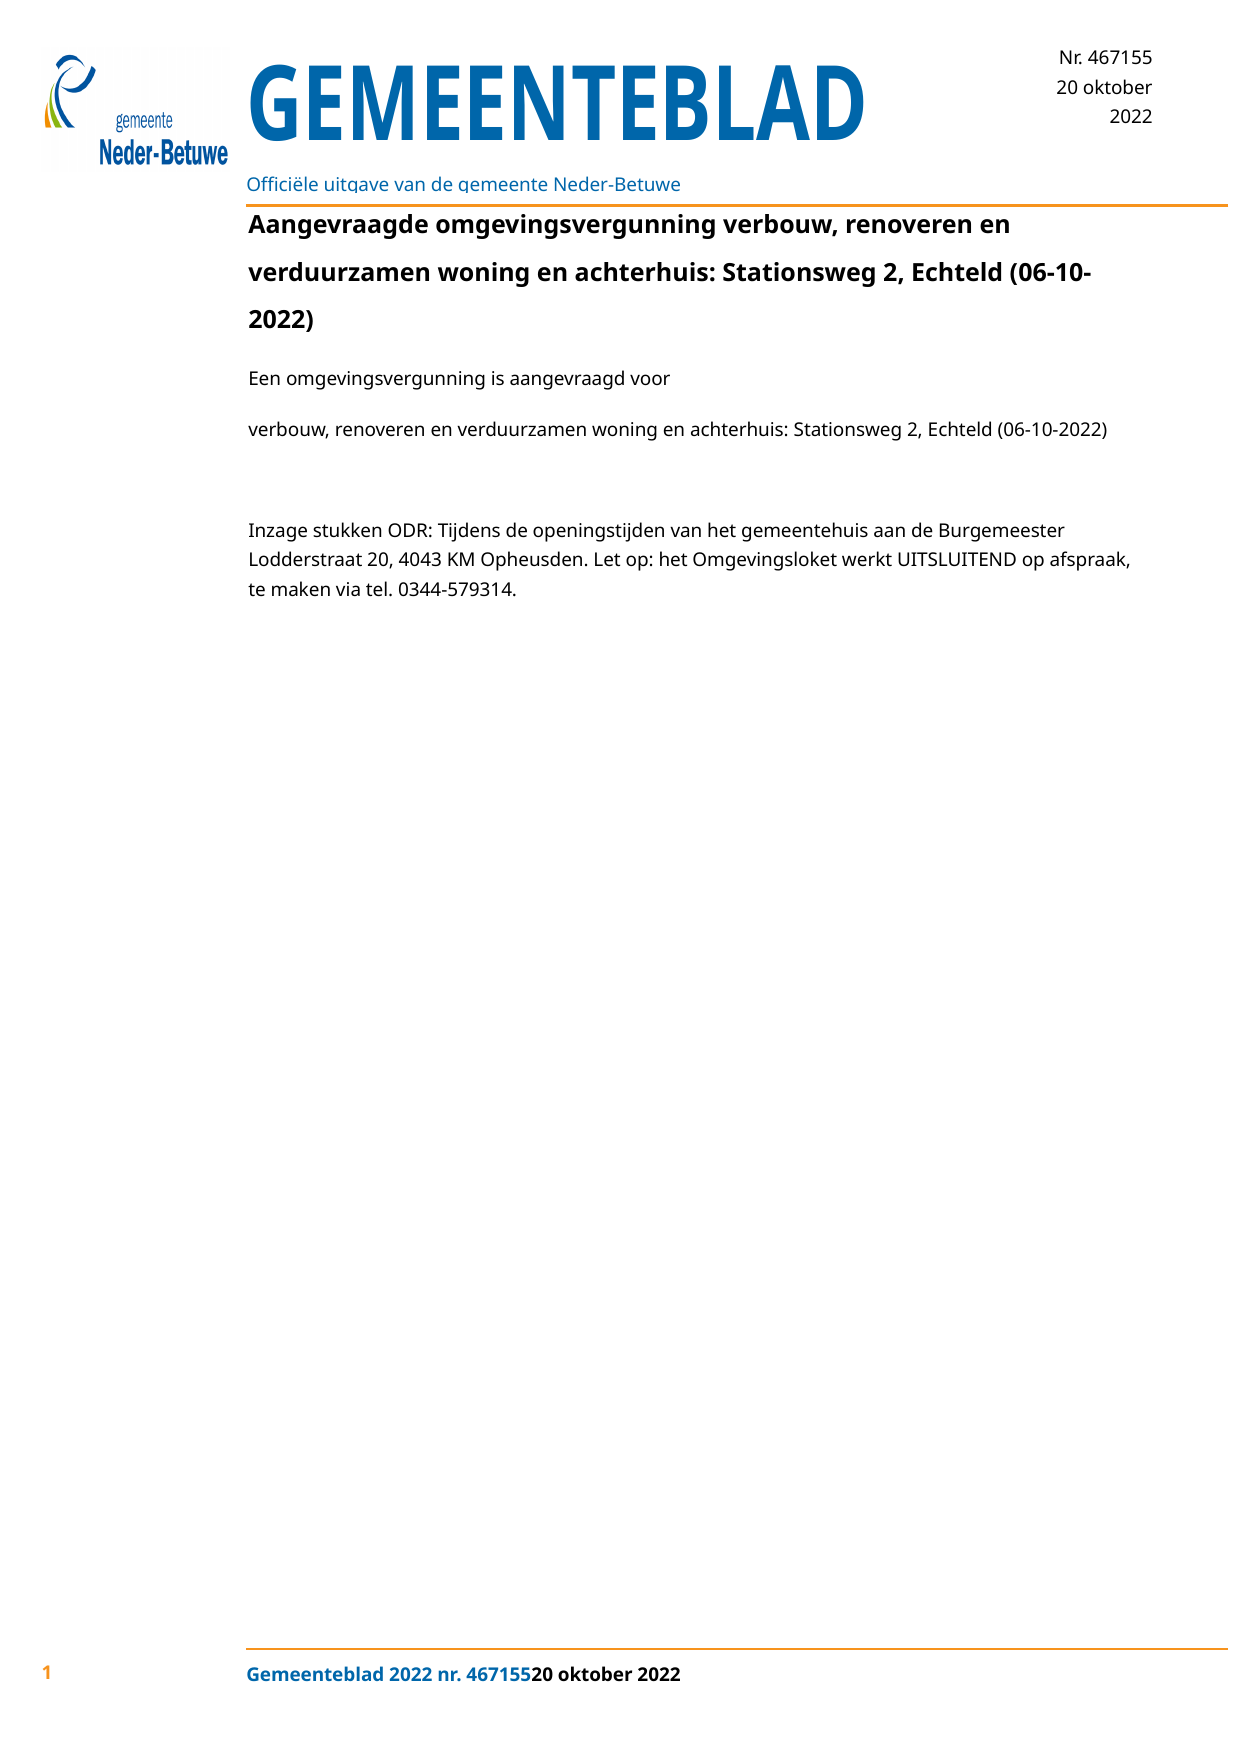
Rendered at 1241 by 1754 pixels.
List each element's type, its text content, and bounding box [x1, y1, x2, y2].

text verbouw, renoveren en verduurzamen woning en achterhuis: Stationsweg 2, Echteld (06-10-2022) [248, 416, 1152, 442]
text Inzage stukken ODR: Tijdens de openingstijden van het gemeentehuis aan de Burgemeester Lodderstraat 20, 4043 KM Opheusden. Let op: het Omgevingsloket werkt UITSLUITEND op afspraak, te maken via tel. 0344-579314. [248, 517, 1152, 602]
text Een omgevingsvergunning is aangevraagd voor [248, 366, 1152, 391]
picture [41, 47, 231, 172]
text Aangevraagde omgevingsvergunning verbouw, renoveren en verduurzamen woning en achterhuis: Stationsweg 2, Echteld (06-10-2022) [248, 207, 1152, 336]
